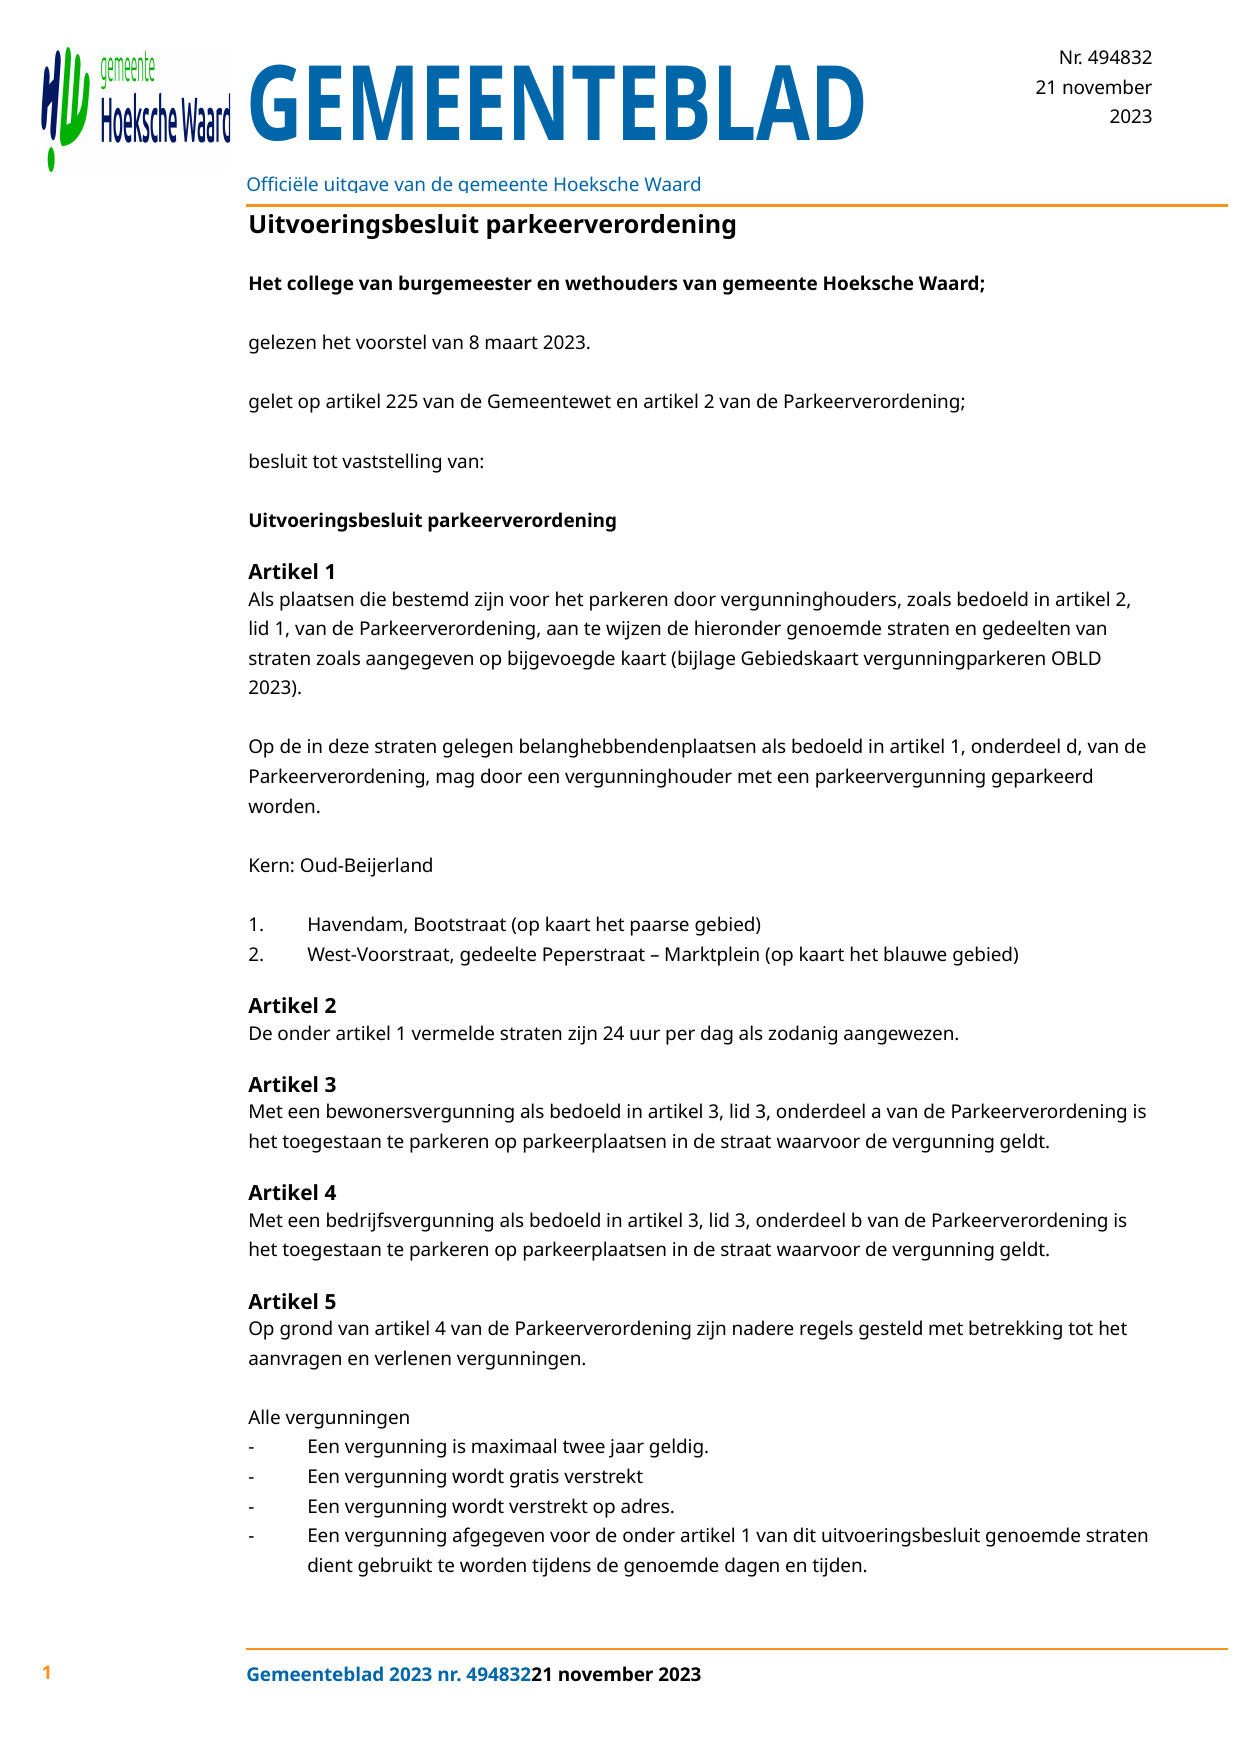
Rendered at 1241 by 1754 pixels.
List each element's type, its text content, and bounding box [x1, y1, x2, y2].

list Een vergunning wordt gratis verstrekt [248, 1463, 1152, 1489]
list Een vergunning afgegeven voor de onder artikel 1 van dit uitvoeringsbesluit genoemde straten dient gebruikt te worden tijdens de genoemde dagen en tijden. [248, 1522, 1152, 1578]
text Artikel 5 [248, 1287, 1152, 1315]
text gelet op artikel 225 van de Gemeentewet en artikel 2 van de Parkeerverordening; [248, 389, 1152, 414]
text Op grond van artikel 4 van de Parkeerverordening zijn nadere regels gesteld met betrekking tot het aanvragen en verlenen vergunningen. [248, 1315, 1152, 1371]
text Op de in deze straten gelegen belanghebbendenplaatsen als bedoeld in artikel 1, onderdeel d, van de Parkeerverordening, mag door een vergunninghouder met een parkeervergunning geparkeerd worden. [248, 734, 1152, 819]
text De onder artikel 1 vermelde straten zijn 24 uur per dag als zodanig aangewezen. [248, 1020, 1152, 1045]
list West-Voorstraat, gedeelte Peperstraat – Marktplein (op kaart het blauwe gebied) [248, 941, 1152, 967]
picture [41, 47, 231, 172]
text Met een bedrijfsvergunning als bedoeld in artikel 3, lid 3, onderdeel b van de Parkeerverordening is het toegestaan te parkeren op parkeerplaatsen in de straat waarvoor de vergunning geldt. [248, 1207, 1152, 1262]
text Met een bewonersvergunning als bedoeld in artikel 3, lid 3, onderdeel a van de Parkeerverordening is het toegestaan te parkeren op parkeerplaatsen in de straat waarvoor de vergunning geldt. [248, 1098, 1152, 1154]
text besluit tot vaststelling van: [248, 448, 1152, 473]
text Artikel 1 [248, 557, 1152, 586]
text Artikel 3 [248, 1070, 1152, 1098]
list Havendam, Bootstraat (op kaart het paarse gebied) [248, 911, 1152, 937]
text Artikel 2 [248, 991, 1152, 1020]
text Alle vergunningen [248, 1404, 1152, 1430]
text Artikel 4 [248, 1178, 1152, 1207]
text gelezen het voorstel van 8 maart 2023. [248, 329, 1152, 355]
text Als plaatsen die bestemd zijn voor het parkeren door vergunninghouders, zoals bedoeld in artikel 2, lid 1, van de Parkeerverordening, aan te wijzen de hieronder genoemde straten en gedeelten van straten zoals aangegeven op bijgevoegde kaart (bijlage Gebiedskaart vergunningparkeren OBLD 2023). [248, 586, 1152, 700]
text Uitvoeringsbesluit parkeerverordening [248, 507, 1152, 533]
list Een vergunning wordt verstrekt op adres. [248, 1493, 1152, 1519]
text Kern: Oud-Beijerland [248, 852, 1152, 878]
text Het college van burgemeester en wethouders van gemeente Hoeksche Waard; [248, 270, 1152, 296]
list Een vergunning is maximaal twee jaar geldig. [248, 1434, 1152, 1459]
text Uitvoeringsbesluit parkeerverordening [248, 207, 1152, 241]
